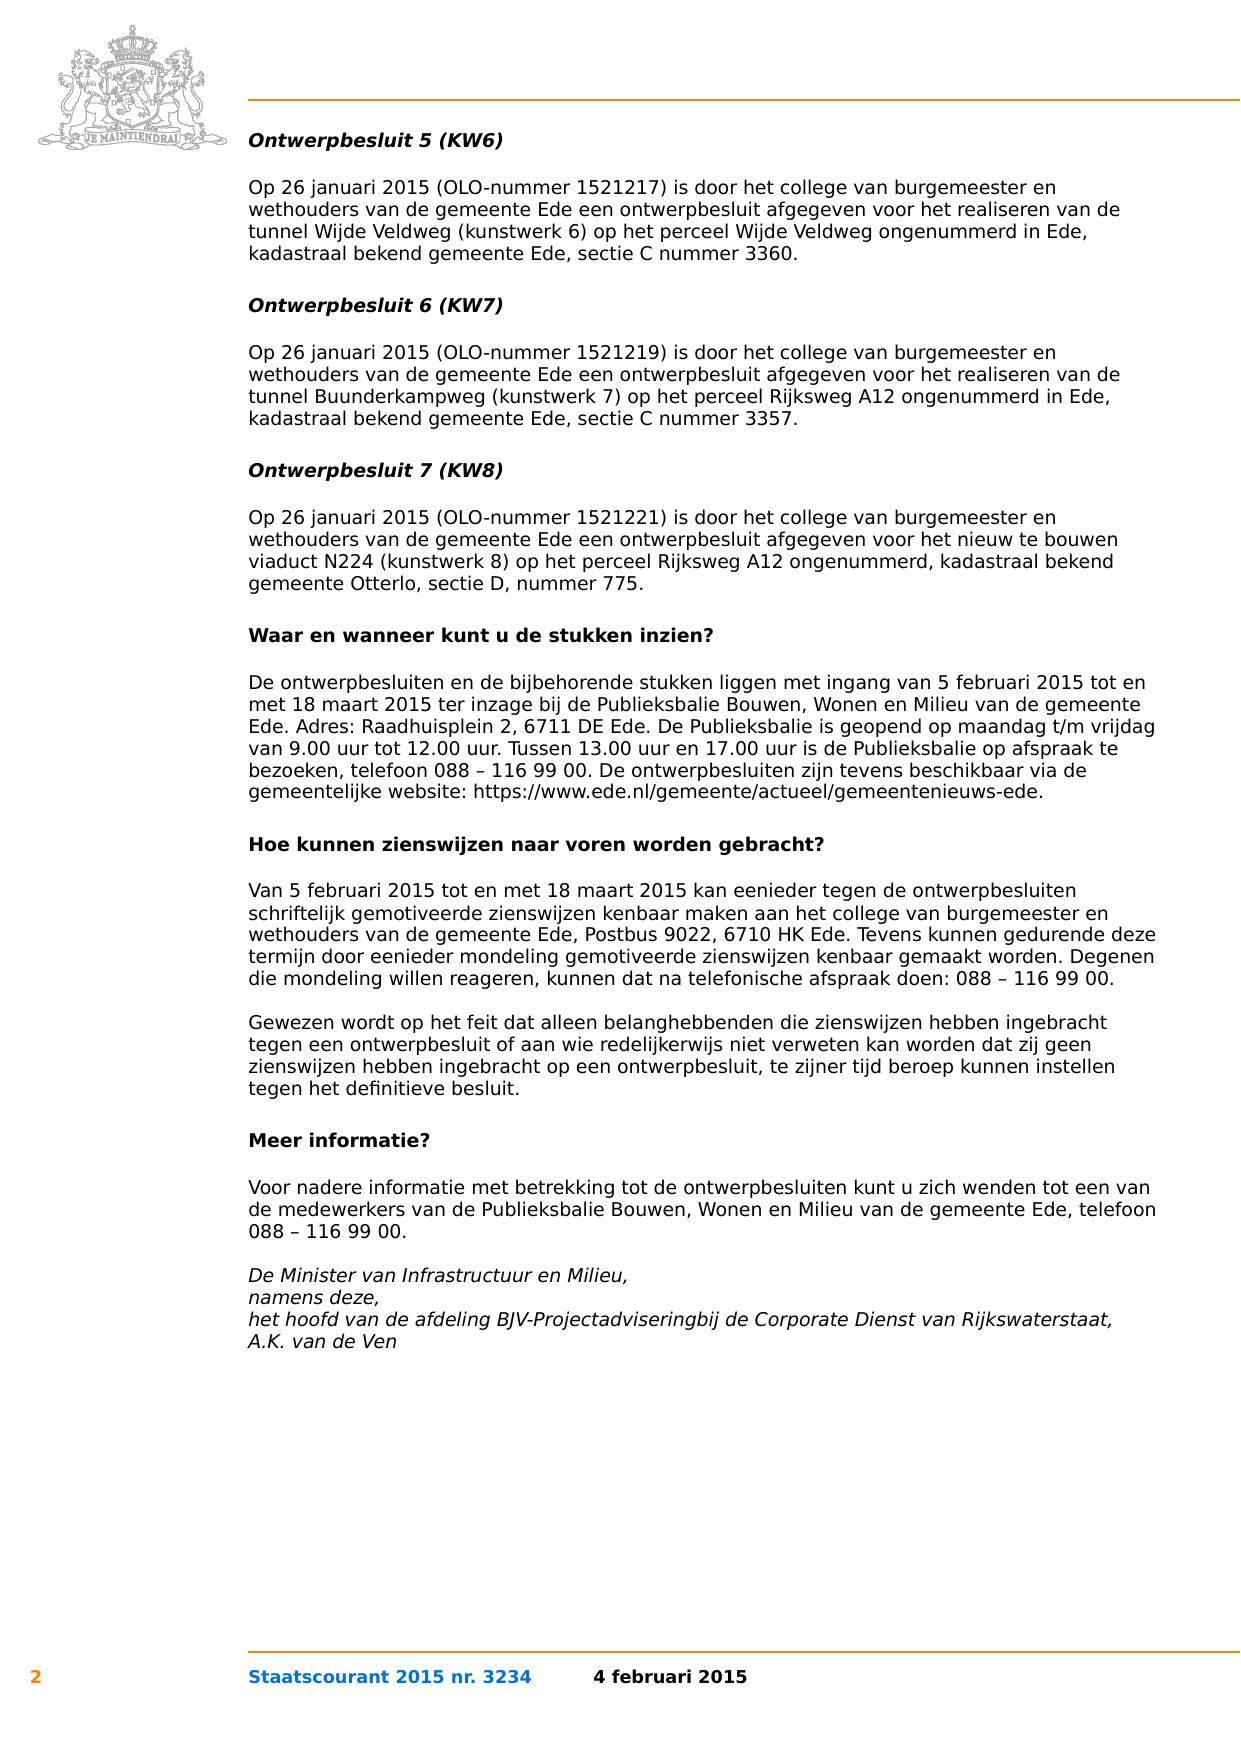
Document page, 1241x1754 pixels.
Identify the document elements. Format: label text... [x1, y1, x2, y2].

subtitle Ontwerpbesluit 7 (KW8) [248, 460, 1163, 482]
subtitle Waar en wanneer kunt u de stukken inzien? [248, 624, 1163, 647]
subtitle Hoe kunnen zienswijzen naar voren worden gebracht? [248, 833, 1163, 855]
text Op 26 januari 2015 (OLO-nummer 1521219) is door het college van burgemeester en wethouders van de gemeente Ede een ontwerpbesluit afgegeven voor het realiseren van de tunnel Buunderkampweg (kunstwerk 7) op het perceel Rijksweg A12 ongenummerd in Ede, kadastraal bekend gemeente Ede, sectie C nummer 3357. [248, 342, 1163, 430]
text De ontwerpbesluiten en de bijbehorende stukken liggen met ingang van 5 februari 2015 tot en met 18 maart 2015 ter inzage bij de Publieksbalie Bouwen, Wonen en Milieu van de gemeente Ede. Adres: Raadhuisplein 2, 6711 DE Ede. De Publieksbalie is geopend op maandag t/m vrijdag van 9.00 uur tot 12.00 uur. Tussen 13.00 uur en 17.00 uur is de Publieksbalie op afspraak te bezoeken, telefoon 088 – 116 99 00. De ontwerpbesluiten zijn tevens beschikbaar via de gemeentelijke website: https://www.ede.nl/gemeente/actueel/gemeentenieuws-ede. [248, 672, 1163, 803]
subtitle Ontwerpbesluit 6 (KW7) [248, 295, 1163, 317]
subtitle Ontwerpbesluit 5 (KW6) [248, 130, 1163, 152]
text De Minister van Infrastructuur en Milieu, namens deze, het hoofd van de afdeling BJV-Projectadviseringbij de Corporate Dienst van Rijkswaterstaat, A.K. van de Ven [248, 1265, 1163, 1353]
subtitle Meer informatie? [248, 1130, 1163, 1152]
text Gewezen wordt op het feit dat alleen belanghebbenden die zienswijzen hebben ingebracht tegen een ontwerpbesluit of aan wie redelijkerwijs niet verweten kan worden dat zij geen zienswijzen hebben ingebracht op een ontwerpbesluit, te zijner tijd beroep kunnen instellen tegen het definitieve besluit. [248, 1012, 1163, 1100]
text Voor nadere informatie met betrekking tot de ontwerpbesluiten kunt u zich wenden tot een van de medewerkers van de Publieksbalie Bouwen, Wonen en Milieu van de gemeente Ede, telefoon 088 – 116 99 00. [248, 1177, 1163, 1243]
text Op 26 januari 2015 (OLO-nummer 1521217) is door het college van burgemeester en wethouders van de gemeente Ede een ontwerpbesluit afgegeven voor het realiseren van de tunnel Wijde Veldweg (kunstwerk 6) op het perceel Wijde Veldweg ongenummerd in Ede, kadastraal bekend gemeente Ede, sectie C nummer 3360. [248, 177, 1163, 265]
text Op 26 januari 2015 (OLO-nummer 1521221) is door het college van burgemeester en wethouders van de gemeente Ede een ontwerpbesluit afgegeven voor het nieuw te bouwen viaduct N224 (kunstwerk 8) op het perceel Rijksweg A12 ongenummerd, kadastraal bekend gemeente Otterlo, sectie D, nummer 775. [248, 507, 1163, 594]
text Van 5 februari 2015 tot en met 18 maart 2015 kan eenieder tegen de ontwerpbesluiten schriftelijk gemotiveerde zienswijzen kenbaar maken aan het college van burgemeester en wethouders van de gemeente Ede, Postbus 9022, 6710 HK Ede. Tevens kunnen gedurende deze termijn door eenieder mondeling gemotiveerde zienswijzen kenbaar gemaakt worden. Degenen die mondeling willen reageren, kunnen dat na telefonische afspraak doen: 088 – 116 99 00. [248, 880, 1163, 990]
picture [38, 25, 227, 150]
